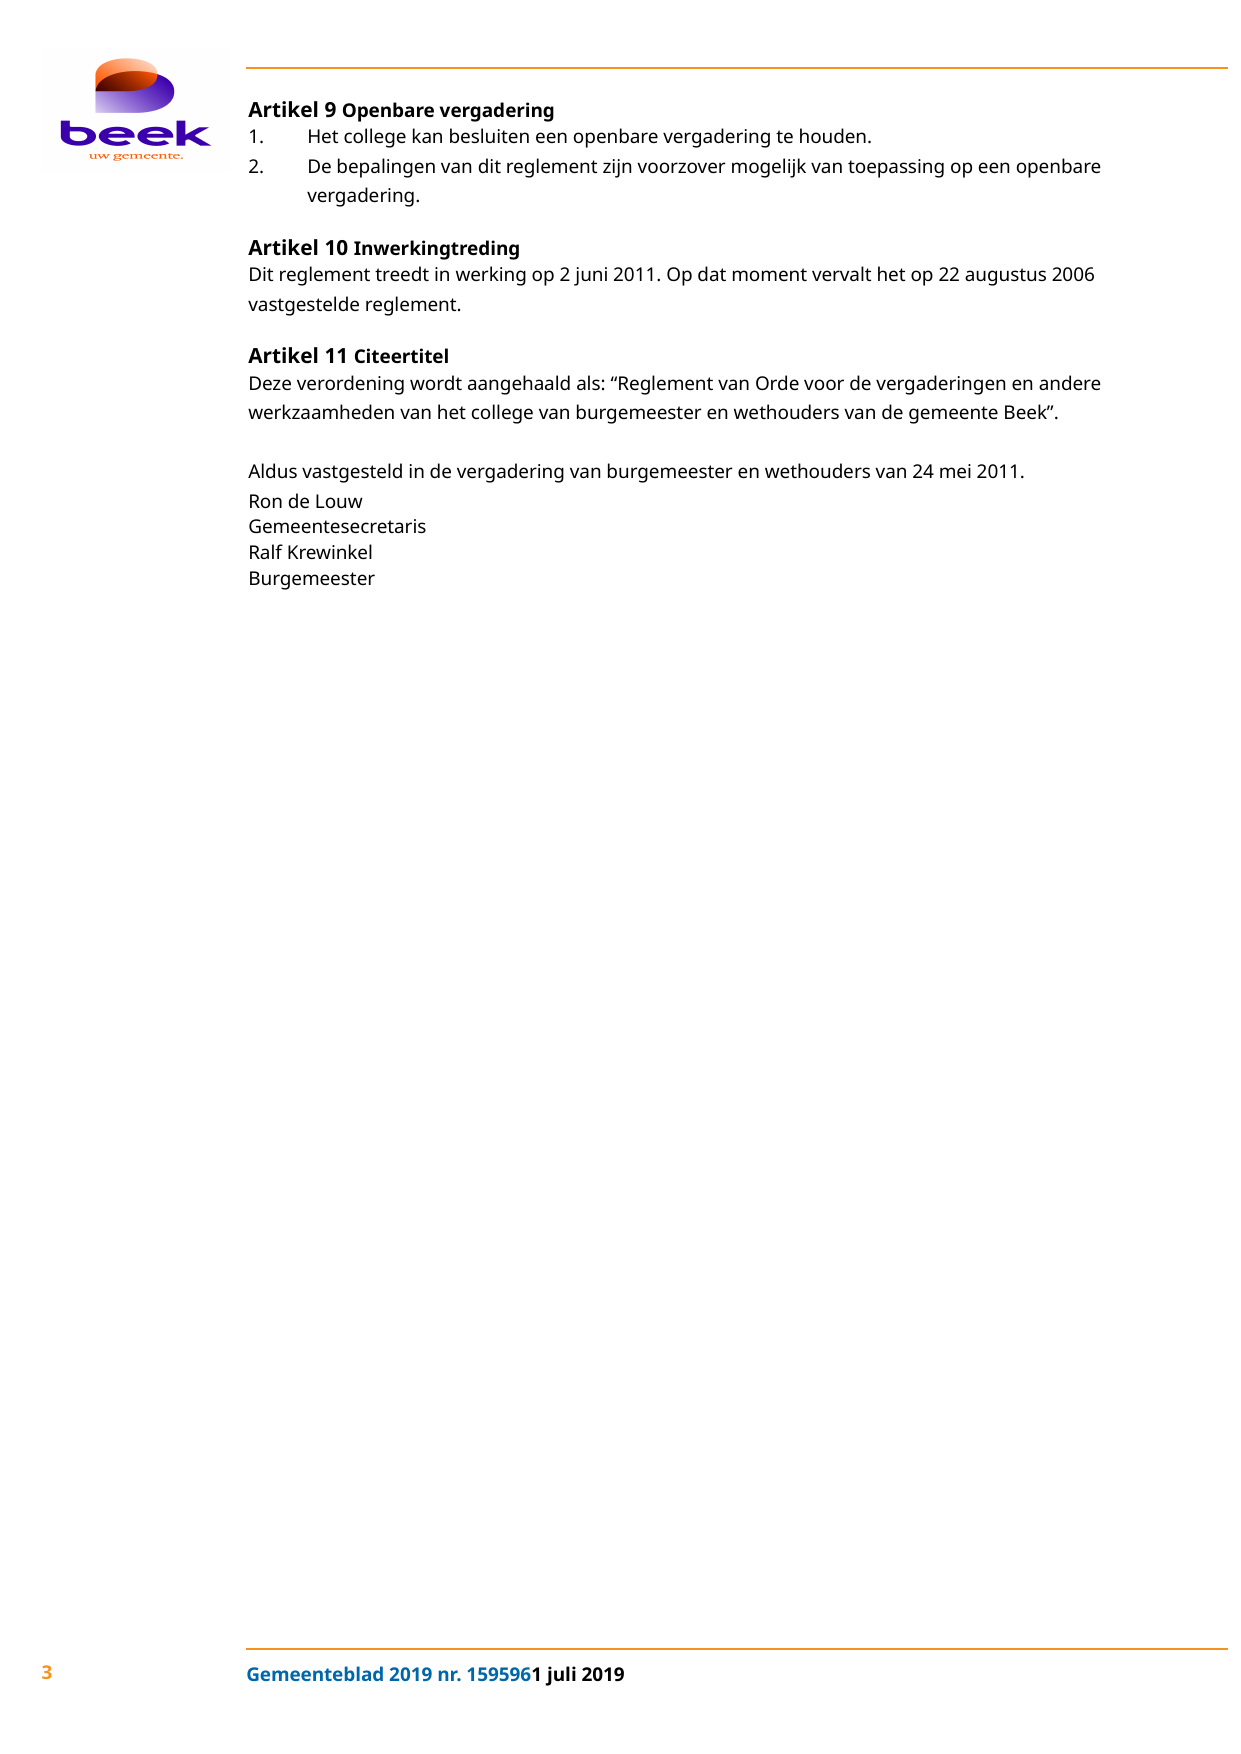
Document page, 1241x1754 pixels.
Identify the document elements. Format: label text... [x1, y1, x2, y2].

text Burgemeester [248, 565, 1152, 591]
text Aldus vastgesteld in de vergadering van burgemeester en wethouders van 24 mei 2011. [248, 458, 1152, 484]
text Ralf Krewinkel [248, 539, 1152, 565]
picture [41, 47, 231, 172]
text Deze verordening wordt aangehaald als: “Reglement van Orde voor de vergaderingen en andere werkzaamheden van het college van burgemeester en wethouders van de gemeente Beek”. [248, 370, 1152, 425]
text Ron de Louw [248, 488, 1152, 514]
list De bepalingen van dit reglement zijn voorzover mogelijk van toepassing op een openbare vergadering. [248, 153, 1152, 208]
text Gemeentesecretaris [248, 514, 1152, 539]
text Artikel 11 Citeertitel [248, 341, 1152, 370]
list Het college kan besluiten een openbare vergadering te houden. [248, 123, 1152, 149]
text Artikel 9 Openbare vergadering [248, 95, 1152, 123]
text Dit reglement treedt in werking op 2 juni 2011. Op dat moment vervalt het op 22 augustus 2006 vastgestelde reglement. [248, 261, 1152, 317]
text Artikel 10 Inwerkingtreding [248, 233, 1152, 261]
